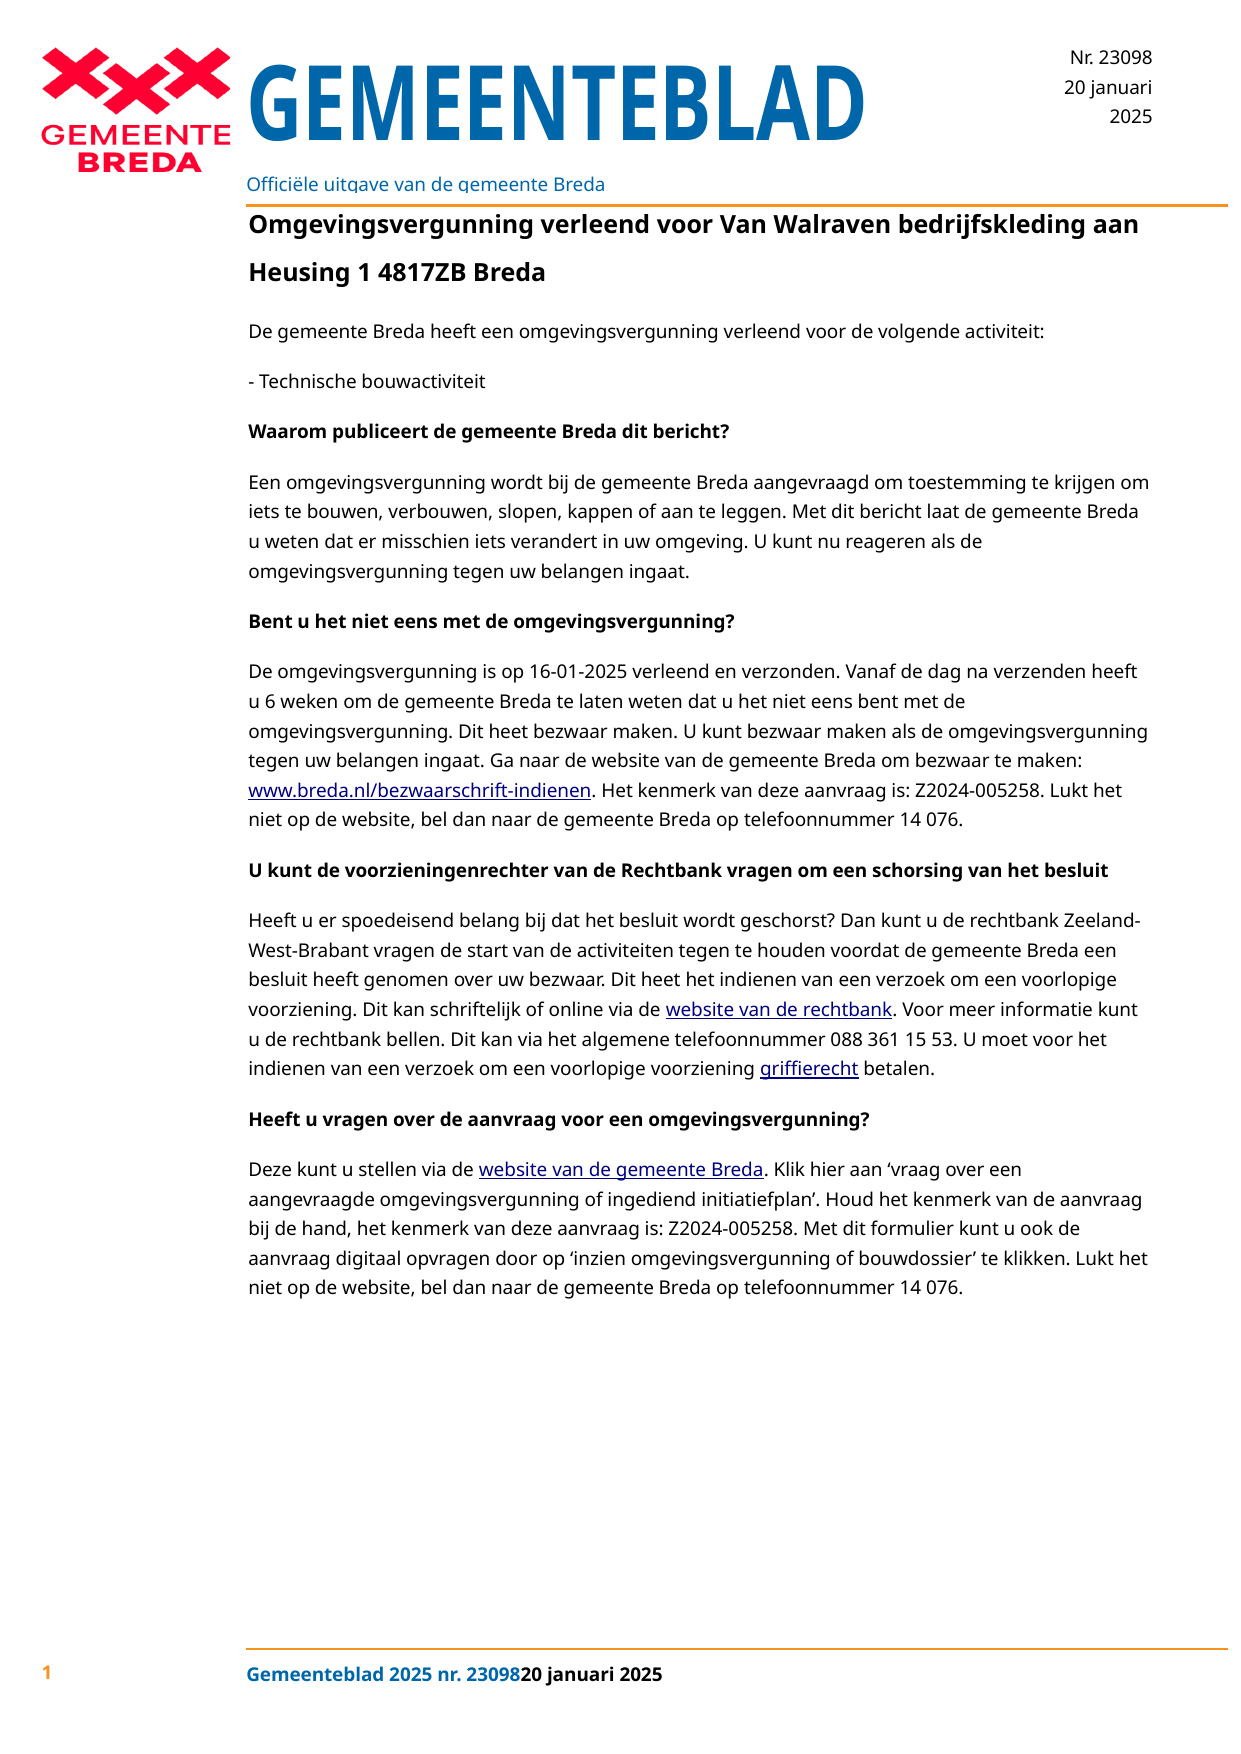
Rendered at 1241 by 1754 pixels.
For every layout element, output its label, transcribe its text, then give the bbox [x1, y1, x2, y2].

text Bent u het niet eens met de omgevingsvergunning? [248, 608, 1152, 634]
text Heeft u vragen over de aanvraag voor een omgevingsvergunning? [248, 1106, 1152, 1132]
text Heeft u er spoedeisend belang bij dat het besluit wordt geschorst? Dan kunt u de rechtbank Zeeland-West-Brabant vragen de start van de activiteiten tegen te houden voordat de gemeente Breda een besluit heeft genomen over uw bezwaar. Dit heet het indienen van een verzoek om een voorlopige voorziening. Dit kan schriftelijk of online via de website van de rechtbank. Voor meer informatie kunt u de rechtbank bellen. Dit kan via het algemene telefoonnummer 088 361 15 53. U moet voor het indienen van een verzoek om een voorlopige voorziening griffierecht betalen. [248, 907, 1152, 1081]
text U kunt de voorzieningenrechter van de Rechtbank vragen om een schorsing van het besluit [248, 857, 1152, 883]
text Deze kunt u stellen via de website van de gemeente Breda. Klik hier aan ‘vraag over een aangevraagde omgevingsvergunning of ingediend initiatiefplan’. Houd het kenmerk van de aanvraag bij de hand, het kenmerk van deze aanvraag is: Z2024-005258. Met dit formulier kunt u ook de aanvraag digitaal opvragen door op ‘inzien omgevingsvergunning of bouwdossier’ te klikken. Lukt het niet op de website, bel dan naar de gemeente Breda op telefoonnummer 14 076. [248, 1156, 1152, 1300]
picture [41, 47, 231, 172]
text Omgevingsvergunning verleend voor Van Walraven bedrijfskleding aan Heusing 1 4817ZB Breda [248, 207, 1152, 288]
text Waarom publiceert de gemeente Breda dit bericht? [248, 419, 1152, 444]
text De omgevingsvergunning is op 16-01-2025 verleend en verzonden. Vanaf de dag na verzenden heeft u 6 weken om de gemeente Breda te laten weten dat u het niet eens bent met de omgevingsvergunning. Dit heet bezwaar maken. U kunt bezwaar maken als de omgevingsvergunning tegen uw belangen ingaat. Ga naar de website van de gemeente Breda om bezwaar te maken: www.breda.nl/bezwaarschrift-indienen. Het kenmerk van deze aanvraag is: Z2024-005258. Lukt het niet op de website, bel dan naar de gemeente Breda op telefoonnummer 14 076. [248, 659, 1152, 832]
text De gemeente Breda heeft een omgevingsvergunning verleend voor de volgende activiteit: [248, 318, 1152, 344]
text Een omgevingsvergunning wordt bij de gemeente Breda aangevraagd om toestemming te krijgen om iets te bouwen, verbouwen, slopen, kappen of aan te leggen. Met dit bericht laat de gemeente Breda u weten dat er misschien iets verandert in uw omgeving. U kunt nu reageren als de omgevingsvergunning tegen uw belangen ingaat. [248, 469, 1152, 584]
text - Technische bouwactiviteit [248, 368, 1152, 394]
